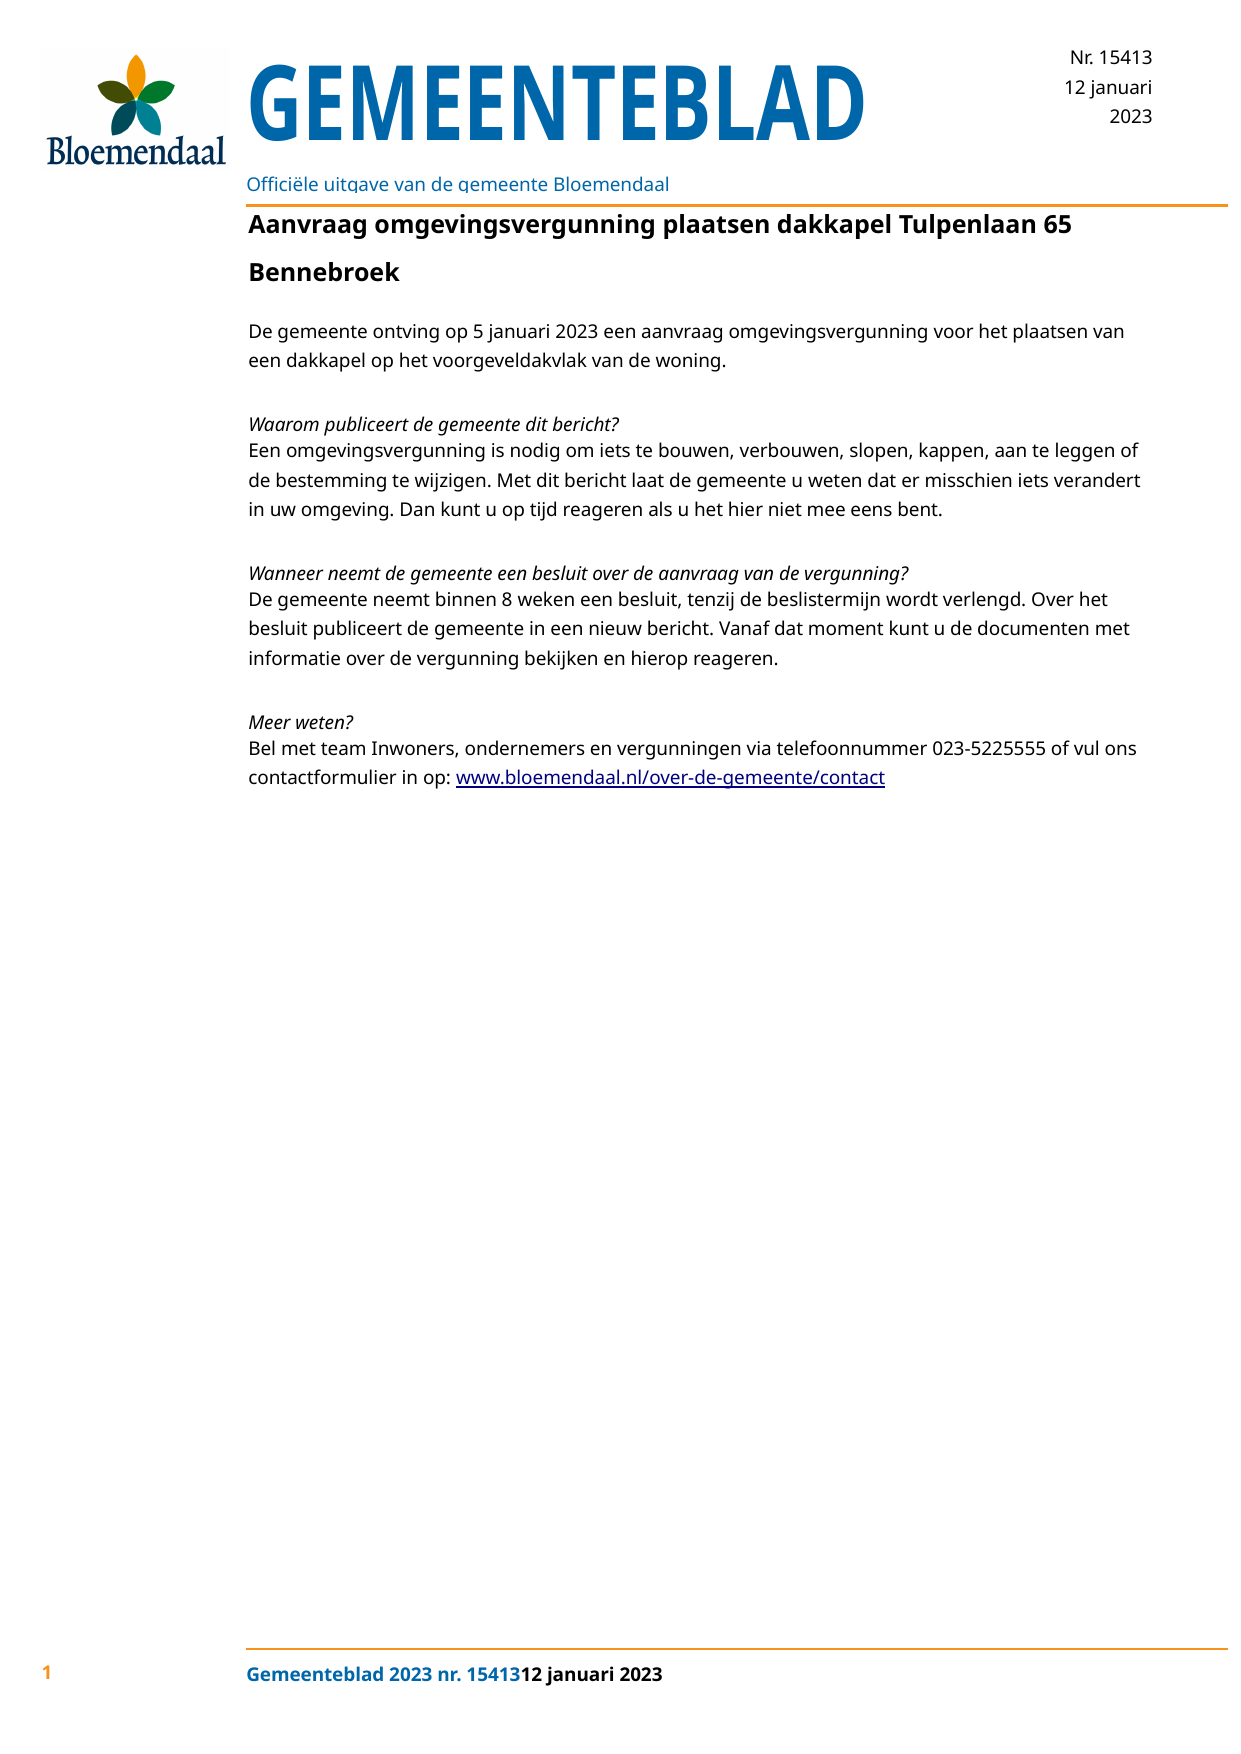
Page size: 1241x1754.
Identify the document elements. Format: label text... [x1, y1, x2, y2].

text Meer weten? [248, 709, 1152, 735]
text Wanneer neemt de gemeente een besluit over de aanvraag van de vergunning? [248, 560, 1152, 586]
text Aanvraag omgevingsvergunning plaatsen dakkapel Tulpenlaan 65 Bennebroek [248, 207, 1152, 288]
text Bel met team Inwoners, ondernemers en vergunningen via telefoonnummer 023-5225555 of vul ons contactformulier in op: www.bloemendaal.nl/over-de-gemeente/contact [248, 735, 1152, 790]
text Een omgevingsvergunning is nodig om iets te bouwen, verbouwen, slopen, kappen, aan te leggen of de bestemming te wijzigen. Met dit bericht laat de gemeente u weten dat er misschien iets verandert in uw omgeving. Dan kunt u op tijd reageren als u het hier niet mee eens bent. [248, 437, 1152, 522]
text Waarom publiceert de gemeente dit bericht? [248, 411, 1152, 437]
text De gemeente neemt binnen 8 weken een besluit, tenzij de beslistermijn wordt verlengd. Over het besluit publiceert de gemeente in een nieuw bericht. Vanaf dat moment kunt u de documenten met informatie over de vergunning bekijken en hierop reageren. [248, 586, 1152, 671]
picture [41, 47, 231, 172]
text De gemeente ontving op 5 januari 2023 een aanvraag omgevingsvergunning voor het plaatsen van een dakkapel op het voorgeveldakvlak van de woning. [248, 318, 1152, 373]
